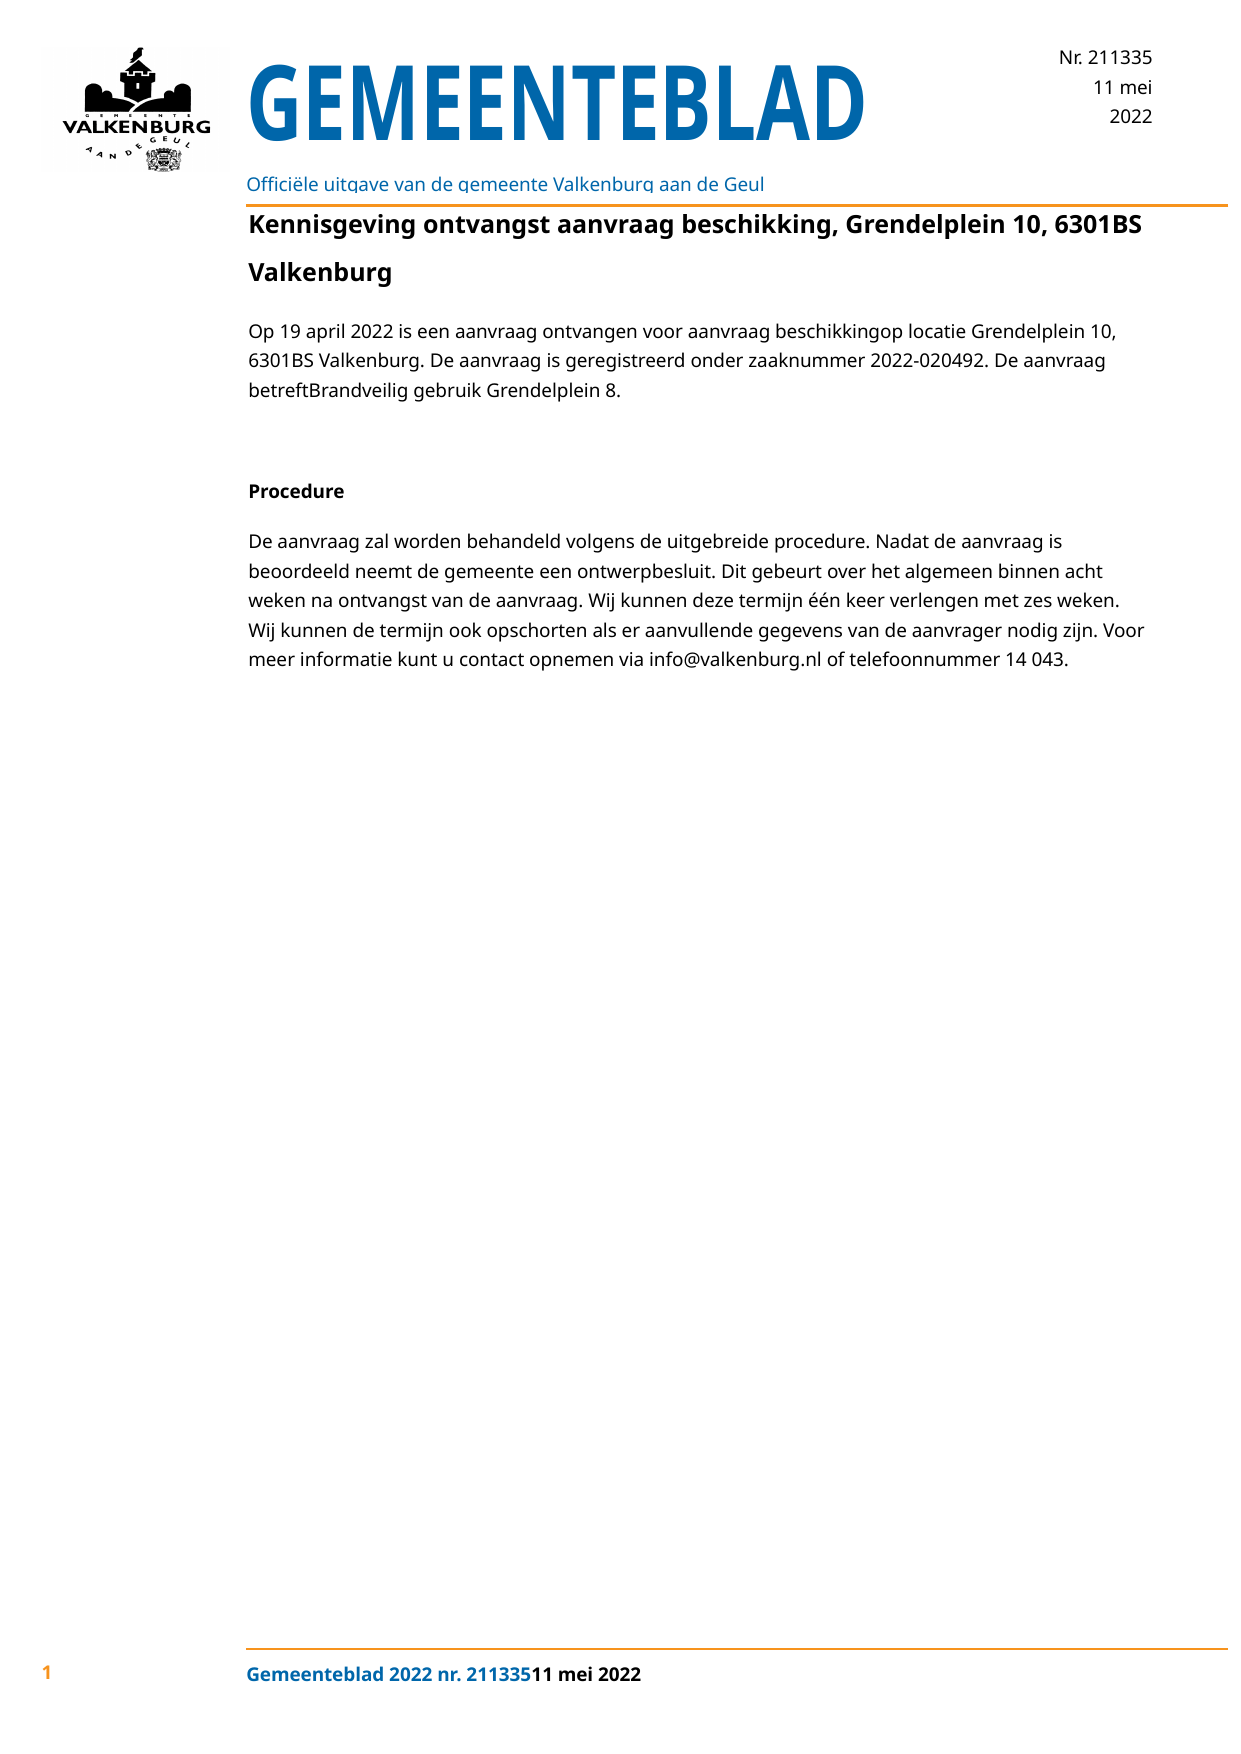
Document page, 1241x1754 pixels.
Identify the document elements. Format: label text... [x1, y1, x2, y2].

text De aanvraag zal worden behandeld volgens de uitgebreide procedure. Nadat de aanvraag is beoordeeld neemt de gemeente een ontwerpbesluit. Dit gebeurt over het algemeen binnen acht weken na ontvangst van de aanvraag. Wij kunnen deze termijn één keer verlengen met zes weken. Wij kunnen de termijn ook opschorten als er aanvullende gegevens van de aanvrager nodig zijn. Voor meer informatie kunt u contact opnemen via info@valkenburg.nl of telefoonnummer 14 043. [248, 528, 1152, 672]
picture [41, 47, 231, 172]
text Procedure [248, 478, 1152, 504]
text Kennisgeving ontvangst aanvraag beschikking, Grendelplein 10, 6301BS Valkenburg [248, 207, 1152, 288]
text Op 19 april 2022 is een aanvraag ontvangen voor aanvraag beschikkingop locatie Grendelplein 10, 6301BS Valkenburg. De aanvraag is geregistreerd onder zaaknummer 2022-020492. De aanvraag betreftBrandveilig gebruik Grendelplein 8. [248, 318, 1152, 403]
